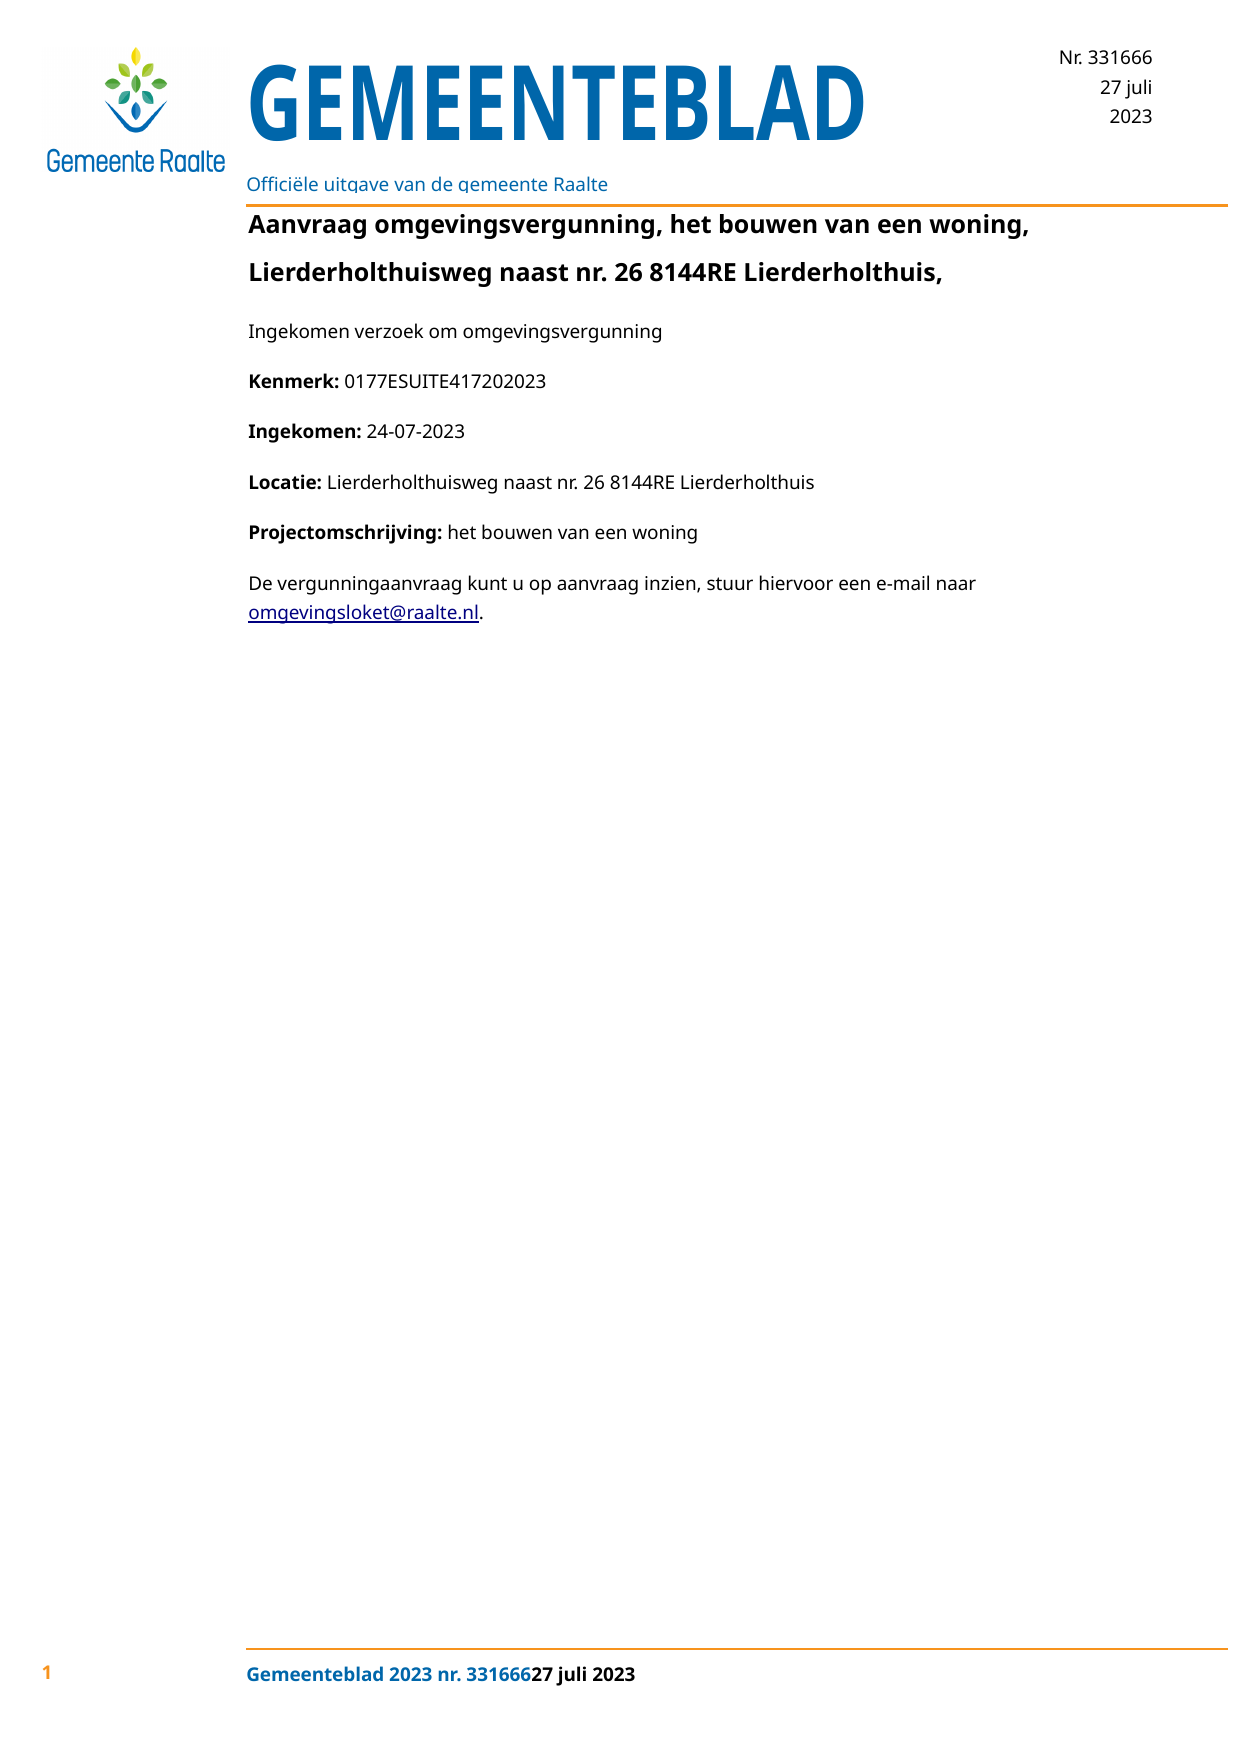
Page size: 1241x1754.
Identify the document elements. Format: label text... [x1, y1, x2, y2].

text Locatie: Lierderholthuisweg naast nr. 26 8144RE Lierderholthuis [248, 469, 1152, 495]
text Projectomschrijving: het bouwen van een woning [248, 519, 1152, 545]
text Kenmerk: 0177ESUITE417202023 [248, 368, 1152, 394]
picture [41, 47, 231, 172]
text Aanvraag omgevingsvergunning, het bouwen van een woning, Lierderholthuisweg naast nr. 26 8144RE Lierderholthuis, [248, 207, 1152, 288]
text Ingekomen: 24-07-2023 [248, 419, 1152, 444]
text De vergunningaanvraag kunt u op aanvraag inzien, stuur hiervoor een e-mail naar omgevingsloket@raalte.nl. [248, 570, 1152, 625]
text Ingekomen verzoek om omgevingsvergunning [248, 318, 1152, 344]
